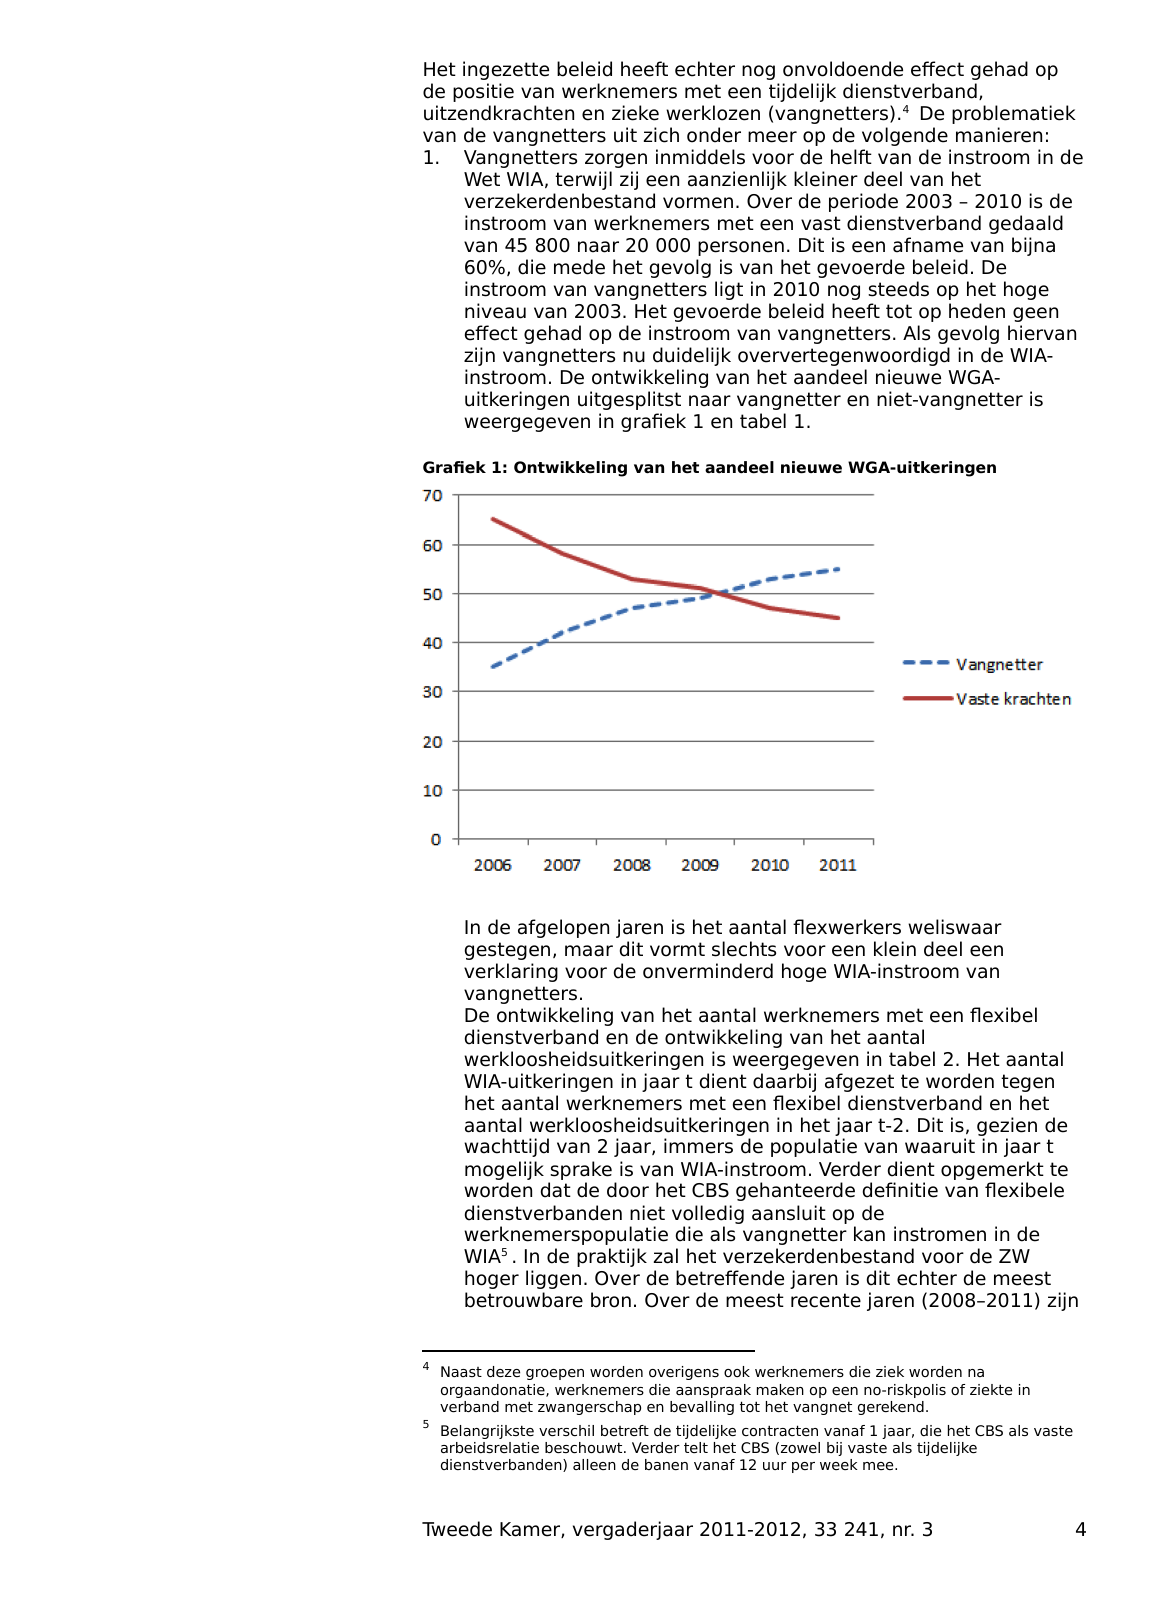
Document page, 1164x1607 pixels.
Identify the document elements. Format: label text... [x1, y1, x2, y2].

text In de afgelopen jaren is het aantal flexwerkers weliswaar gestegen, maar dit vormt slechts voor een klein deel een verklaring voor de onverminderd hoge WIA-instroom van vangnetters. [464, 917, 1087, 1004]
picture [422, 488, 1072, 873]
text 1. Vangnetters zorgen inmiddels voor de helft van de instroom in de Wet WIA, terwijl zij een aanzienlijk kleiner deel van het verzekerdenbestand vormen. Over de periode 2003 – 2010 is de instroom van werknemers met een vast dienstverband gedaald van 45 800 naar 20 000 personen. Dit is een afname van bijna 60%, die mede het gevolg is van het gevoerde beleid. De instroom van vangnetters ligt in 2010 nog steeds op het hoge niveau van 2003. Het gevoerde beleid heeft tot op heden geen effect gehad op de instroom van vangnetters. Als gevolg hiervan zijn vangnetters nu duidelijk oververtegenwoordigd in de WIA-instroom. De ontwikkeling van het aandeel nieuwe WGA-uitkeringen uitgesplitst naar vangnetter en niet-vangnetter is weergegeven in grafiek 1 en tabel 1. [422, 147, 1087, 433]
text Het ingezette beleid heeft echter nog onvoldoende effect gehad op de positie van werknemers met een tijdelijk dienstverband, uitzendkrachten en zieke werklozen (vangnetters). De problematiek van de vangnetters uit zich onder meer op de volgende manieren: [422, 59, 1087, 147]
text Naast deze groepen worden overigens ook werknemers die ziek worden na orgaandonatie, werknemers die aanspraak maken op een no-riskpolis of ziekte in verband met zwangerschap en bevalling tot het vangnet gerekend. [422, 1360, 1087, 1416]
text Belangrijkste verschil betreft de tijdelijke contracten vanaf 1 jaar, die het CBS als vaste arbeidsrelatie beschouwt. Verder telt het CBS (zowel bij vaste als tijdelijke dienstverbanden) alleen de banen vanaf 12 uur per week mee. [422, 1418, 1087, 1474]
text Grafiek 1: Ontwikkeling van het aandeel nieuwe WGA-uitkeringen [422, 459, 1072, 477]
text De ontwikkeling van het aantal werknemers met een flexibel dienstverband en de ontwikkeling van het aantal werkloosheidsuitkeringen is weergegeven in tabel 2. Het aantal WIA-uitkeringen in jaar t dient daarbij afgezet te worden tegen het aantal werknemers met een flexibel dienstverband en het aantal werkloosheidsuitkeringen in het jaar t-2. Dit is, gezien de wachttijd van 2 jaar, immers de populatie van waaruit in jaar t mogelijk sprake is van WIA-instroom. Verder dient opgemerkt te worden dat de door het CBS gehanteerde definitie van flexibele dienstverbanden niet volledig aansluit op de werknemerspopulatie die als vangnetter kan instromen in de WIA. In de praktijk zal het verzekerdenbestand voor de ZW hoger liggen. Over de betreffende jaren is dit echter de meest betrouwbare bron. Over de meest recente jaren (2008–2011) zijn [464, 1004, 1087, 1312]
